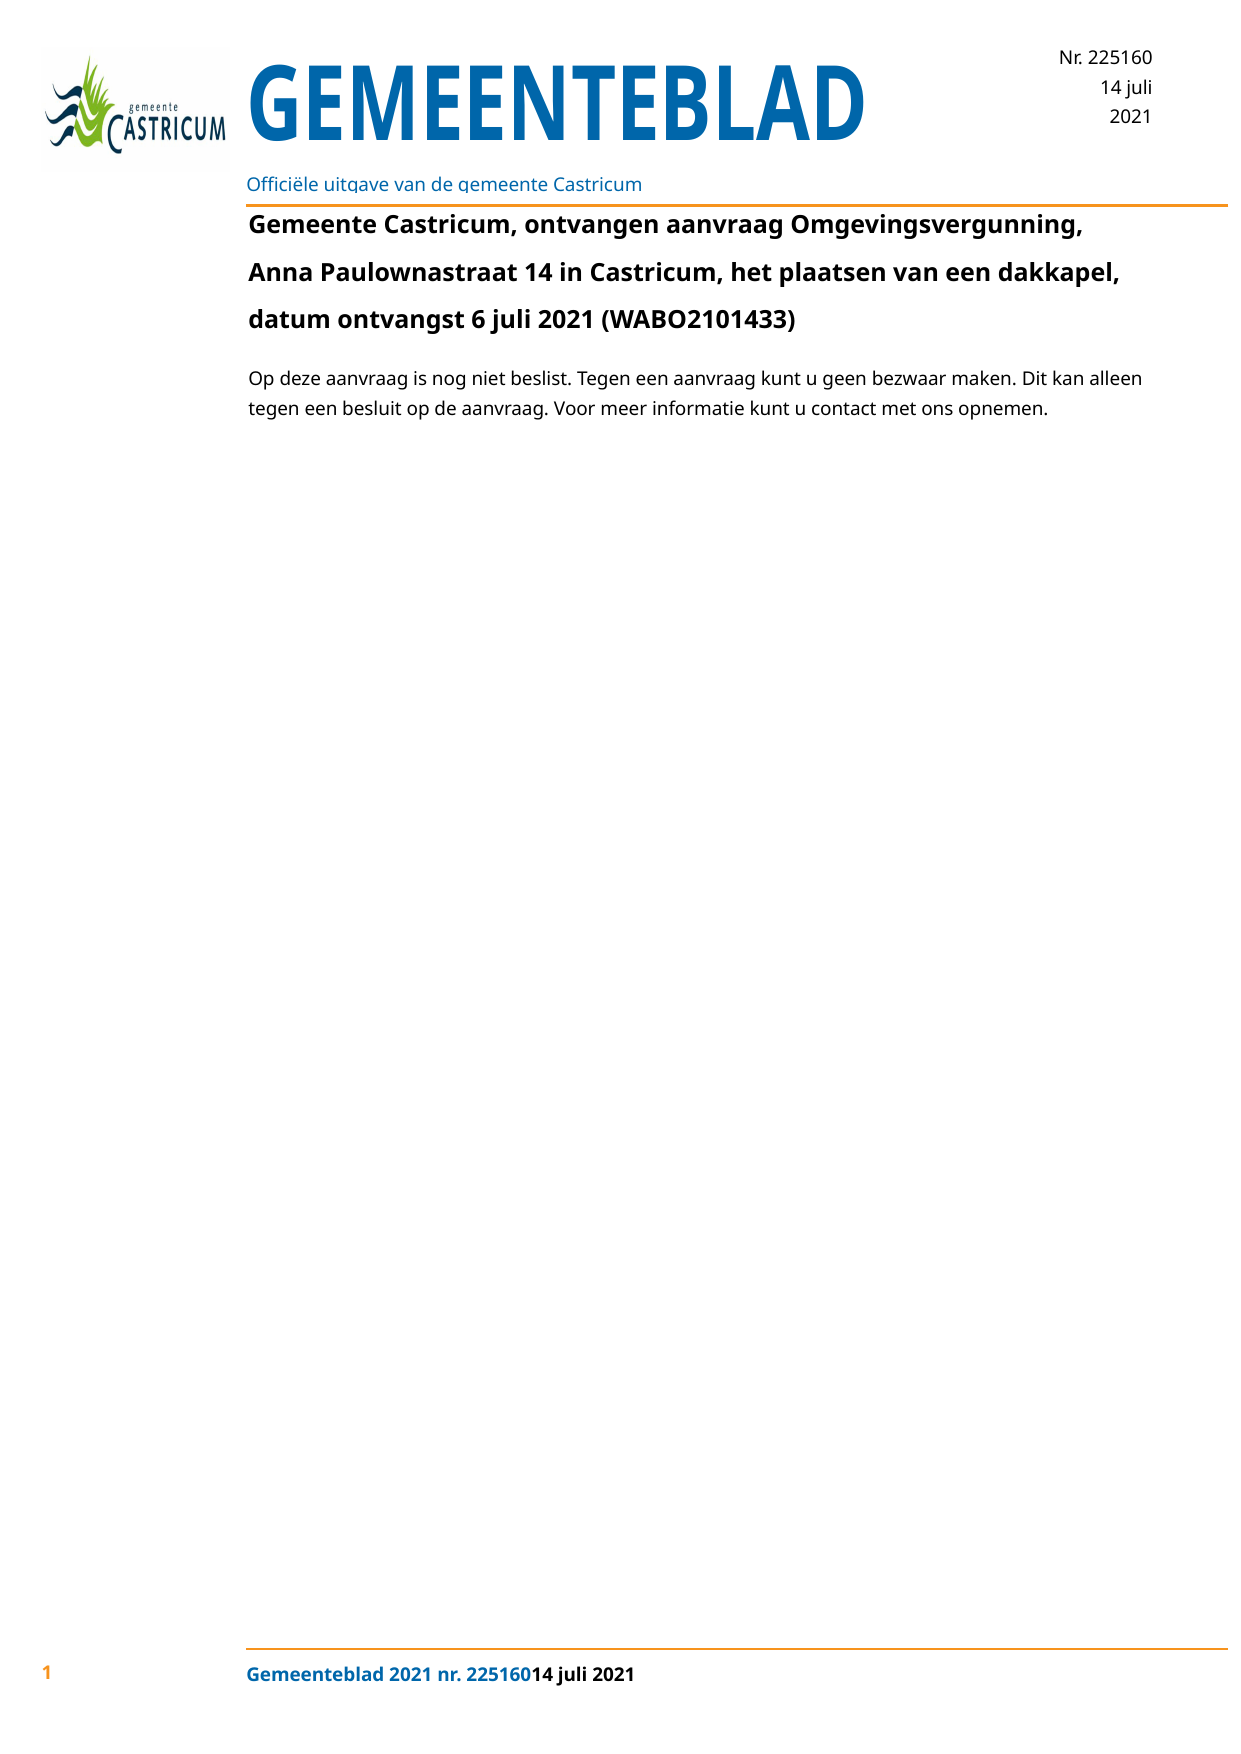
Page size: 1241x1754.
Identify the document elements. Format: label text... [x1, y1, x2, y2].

picture [41, 47, 231, 172]
text Gemeente Castricum, ontvangen aanvraag Omgevingsvergunning, Anna Paulownastraat 14 in Castricum, het plaatsen van een dakkapel, datum ontvangst 6 juli 2021 (WABO2101433) [248, 207, 1152, 336]
text Op deze aanvraag is nog niet beslist. Tegen een aanvraag kunt u geen bezwaar maken. Dit kan alleen tegen een besluit op de aanvraag. Voor meer informatie kunt u contact met ons opnemen. [248, 366, 1152, 421]
